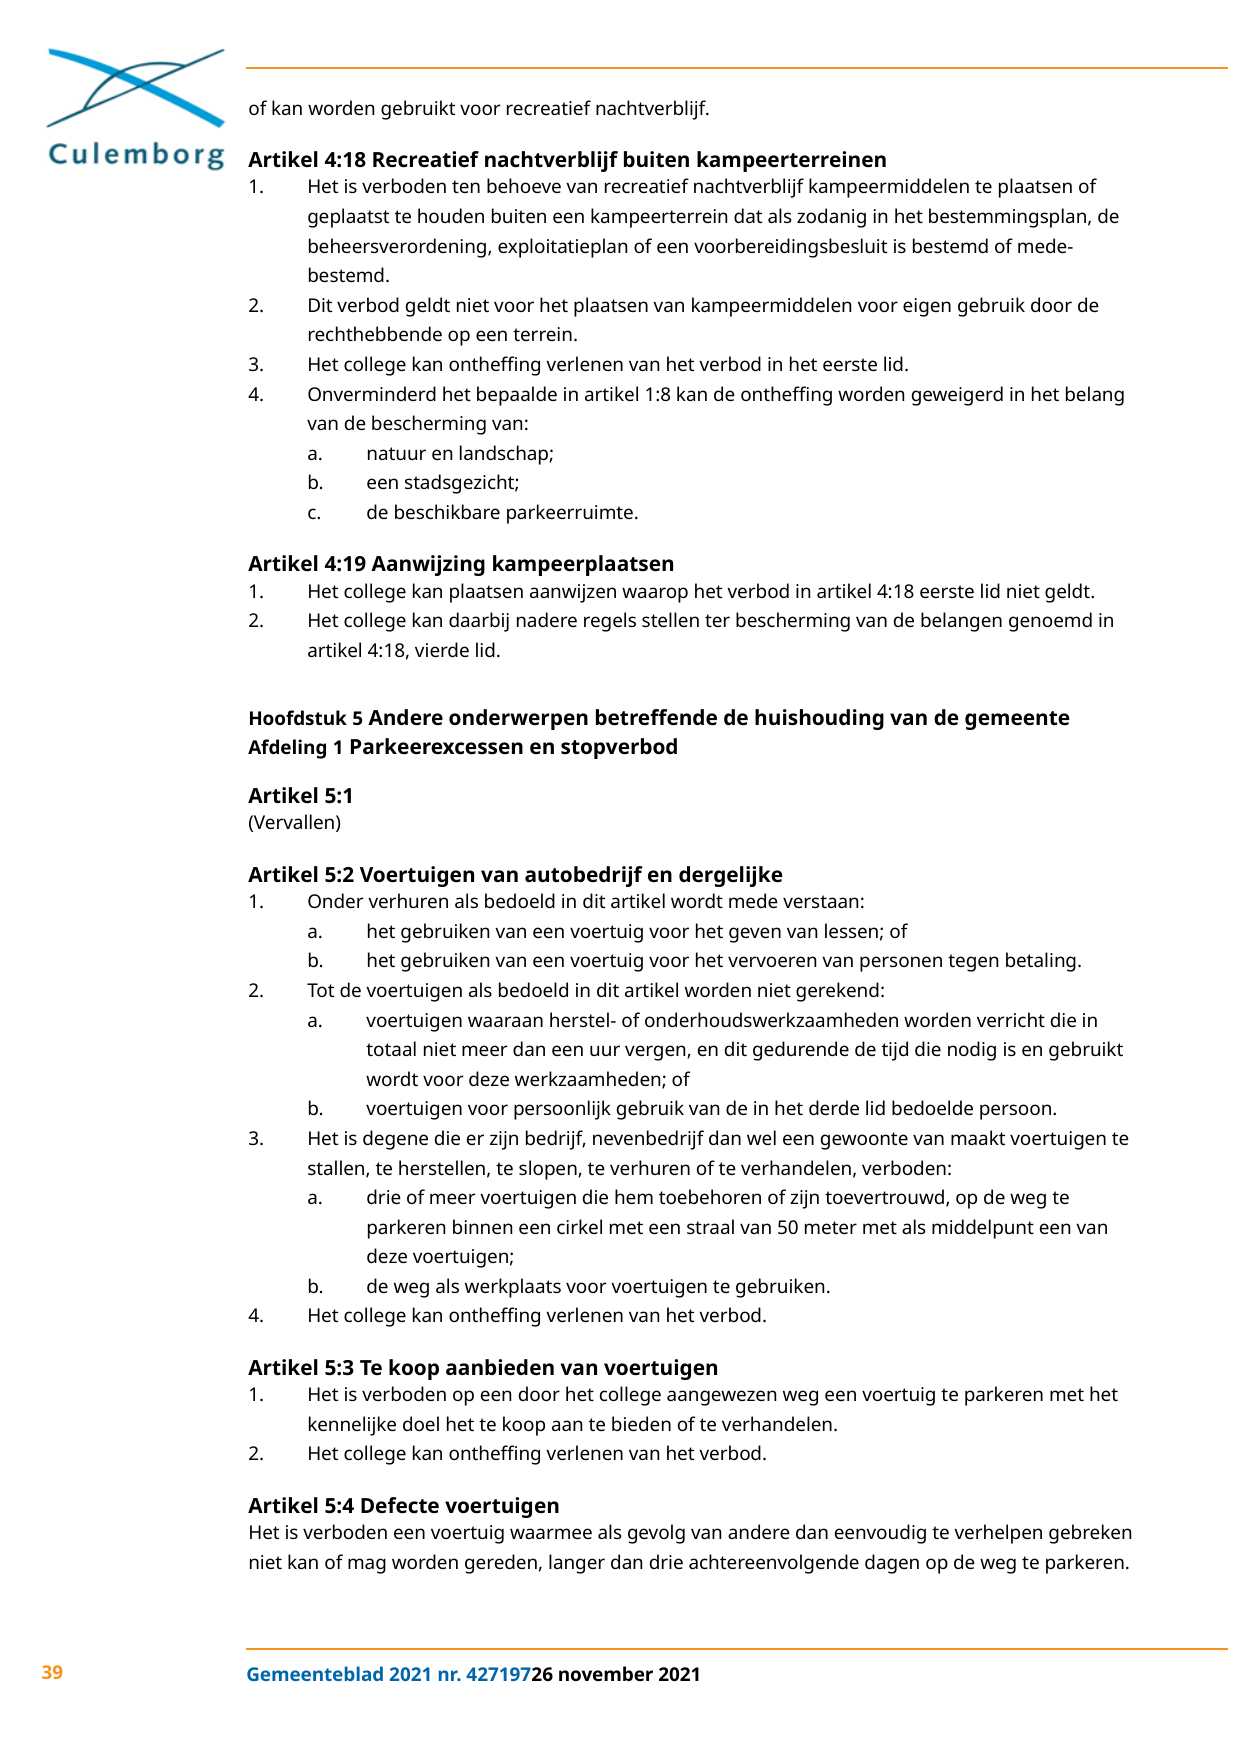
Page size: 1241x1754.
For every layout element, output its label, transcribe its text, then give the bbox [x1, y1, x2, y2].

list Tot de voertuigen als bedoeld in dit artikel worden niet gerekend: [248, 977, 1152, 1003]
text (Vervallen) [248, 809, 1152, 835]
list een stadsgezicht; [307, 469, 1152, 495]
list Het is verboden ten behoeve van recreatief nachtverblijf kampeermiddelen te plaatsen of geplaatst te houden buiten een kampeerterrein dat als zodanig in het bestemmingsplan, de beheersverordening, exploitatieplan of een voorbereidingsbesluit is bestemd of mede-bestemd. [248, 174, 1152, 288]
list het gebruiken van een voertuig voor het vervoeren van personen tegen betaling. [307, 948, 1152, 973]
list Dit verbod geldt niet voor het plaatsen van kampeermiddelen voor eigen gebruik door de rechthebbende op een terrein. [248, 292, 1152, 347]
list voertuigen waaraan herstel- of onderhoudswerkzaamheden worden verricht die in totaal niet meer dan een uur vergen, en dit gedurende de tijd die nodig is en gebruikt wordt voor deze werkzaamheden; of [307, 1007, 1152, 1092]
text Hoofdstuk 5 Andere onderwerpen betreffende de huishouding van de gemeente [248, 703, 1152, 732]
list Het college kan ontheffing verlenen van het verbod. [248, 1303, 1152, 1328]
text of kan worden gebruikt voor recreatief nachtverblijf. [248, 95, 1152, 121]
list het gebruiken van een voertuig voor het geven van lessen; of [307, 918, 1152, 944]
list Het college kan daarbij nadere regels stellen ter bescherming van de belangen genoemd in artikel 4:18, vierde lid. [248, 607, 1152, 663]
text Artikel 5:2 Voertuigen van autobedrijf en dergelijke [248, 860, 1152, 888]
list Het is verboden op een door het college aangewezen weg een voertuig te parkeren met het kennelijke doel het te koop aan te bieden of te verhandelen. [248, 1381, 1152, 1437]
list drie of meer voertuigen die hem toebehoren of zijn toevertrouwd, op de weg te parkeren binnen een cirkel met een straal van 50 meter met als middelpunt een van deze voertuigen; [307, 1184, 1152, 1269]
text Het is verboden een voertuig waarmee als gevolg van andere dan eenvoudig te verhelpen gebreken niet kan of mag worden gereden, langer dan drie achtereenvolgende dagen op de weg te parkeren. [248, 1519, 1152, 1575]
list de weg als werkplaats voor voertuigen te gebruiken. [307, 1273, 1152, 1299]
list Onverminderd het bepaalde in artikel 1:8 kan de ontheffing worden geweigerd in het belang van de bescherming van: [248, 381, 1152, 436]
list Het college kan plaatsen aanwijzen waarop het verbod in artikel 4:18 eerste lid niet geldt. [248, 578, 1152, 604]
list natuur en landschap; [307, 440, 1152, 466]
list Onder verhuren als bedoeld in dit artikel wordt mede verstaan: [248, 888, 1152, 914]
list Het college kan ontheffing verlenen van het verbod. [248, 1441, 1152, 1466]
list Het is degene die er zijn bedrijf, nevenbedrijf dan wel een gewoonte van maakt voertuigen te stallen, te herstellen, te slopen, te verhuren of te verhandelen, verboden: [248, 1125, 1152, 1180]
text Artikel 4:18 Recreatief nachtverblijf buiten kampeerterreinen [248, 145, 1152, 174]
text Artikel 5:4 Defecte voertuigen [248, 1491, 1152, 1519]
picture [41, 47, 231, 172]
list voertuigen voor persoonlijk gebruik van de in het derde lid bedoelde persoon. [307, 1096, 1152, 1121]
text Artikel 4:19 Aanwijzing kampeerplaatsen [248, 549, 1152, 578]
text Artikel 5:3 Te koop aanbieden van voertuigen [248, 1353, 1152, 1381]
text Artikel 5:1 [248, 781, 1152, 809]
list de beschikbare parkeerruimte. [307, 499, 1152, 525]
text Afdeling 1 Parkeerexcessen en stopverbod [248, 732, 1152, 760]
list Het college kan ontheffing verlenen van het verbod in het eerste lid. [248, 351, 1152, 377]
